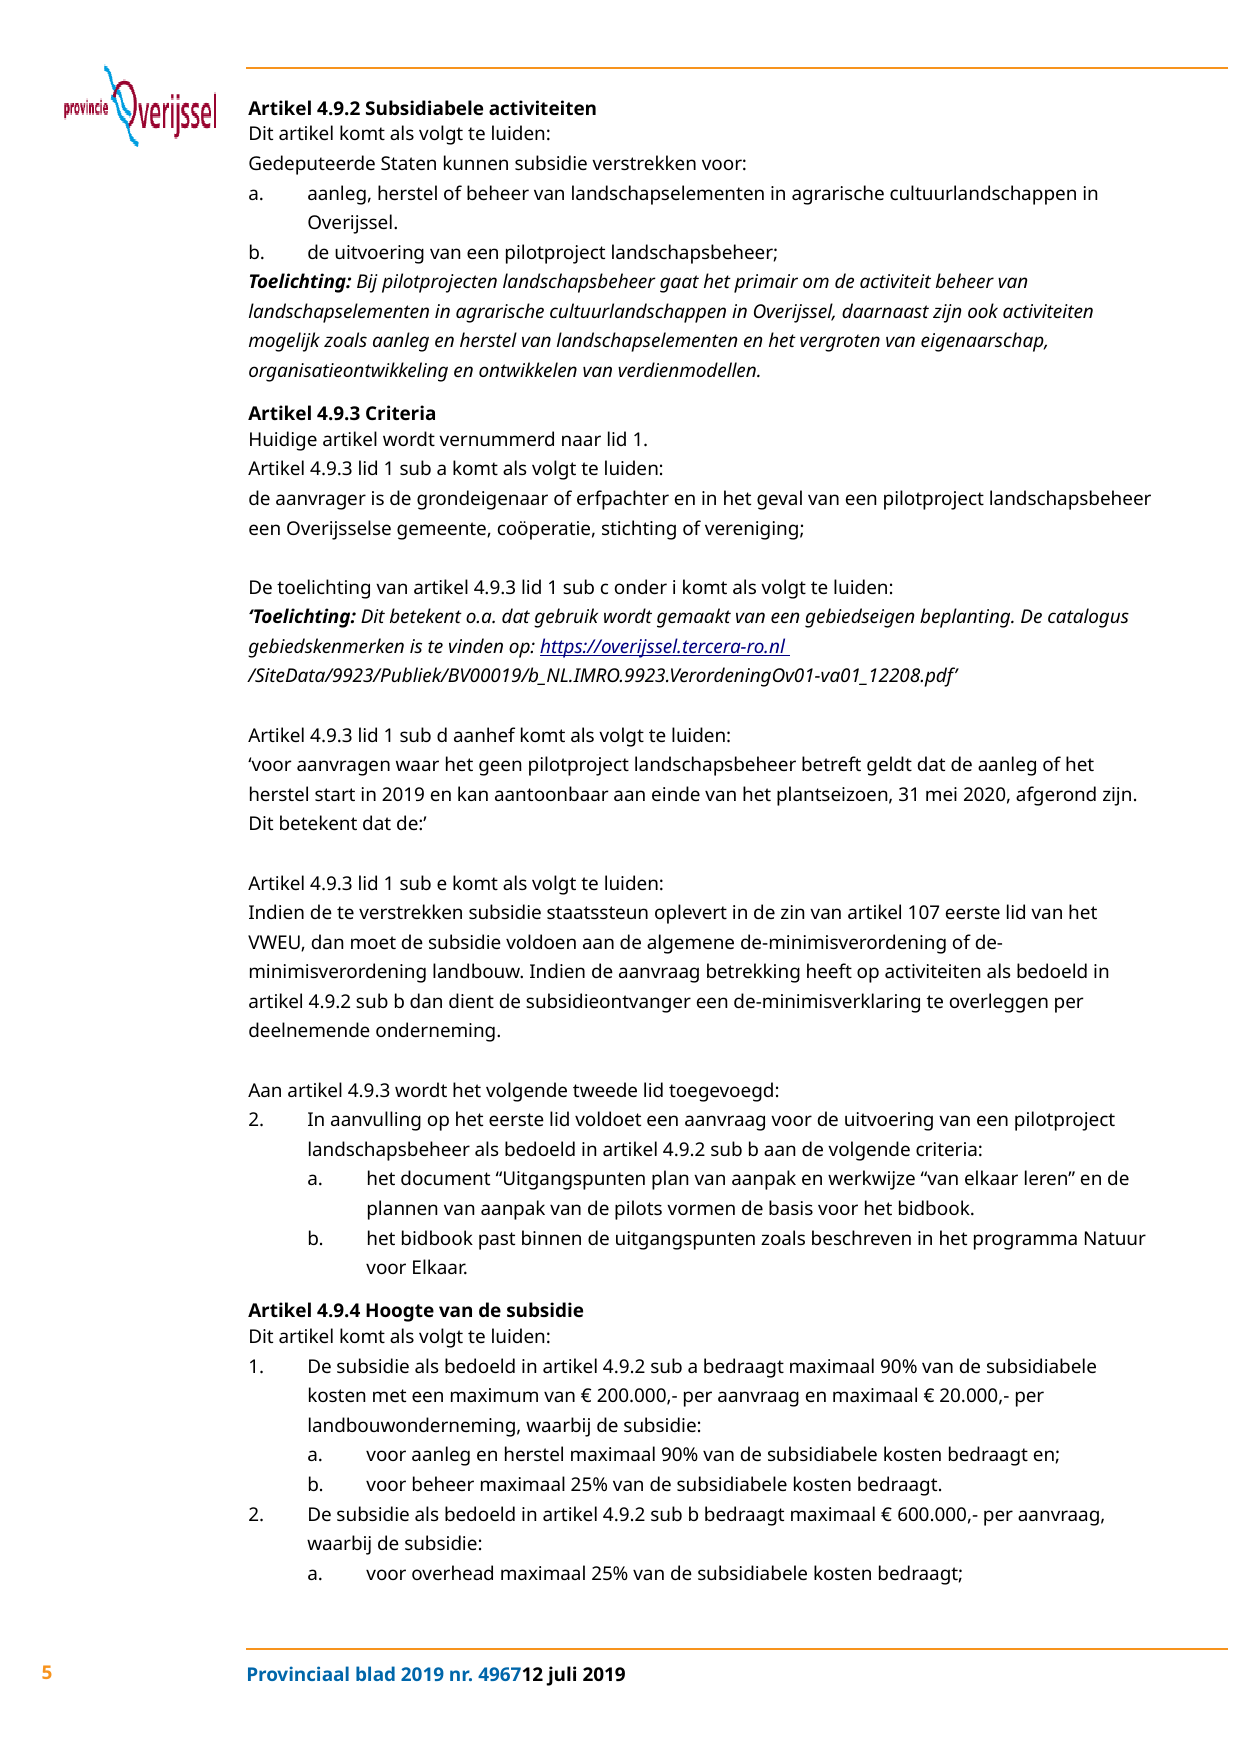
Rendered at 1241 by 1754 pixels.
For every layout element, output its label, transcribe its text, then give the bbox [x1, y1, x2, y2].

list aanleg, herstel of beheer van landschapselementen in agrarische cultuurlandschappen in Overijssel. [248, 180, 1152, 235]
text Dit artikel komt als volgt te luiden: [248, 121, 1152, 146]
text Toelichting: Bij pilotprojecten landschapsbeheer gaat het primair om de activiteit beheer van landschapselementen in agrarische cultuurlandschappen in Overijssel, daarnaast zijn ook activiteiten mogelijk zoals aanleg en herstel van landschapselementen en het vergroten van eigenaarschap, organisatieontwikkeling en ontwikkelen van verdienmodellen. [248, 268, 1152, 383]
list de uitvoering van een pilotproject landschapsbeheer; [248, 239, 1152, 264]
list het document “Uitgangspunten plan van aanpak en werkwijze “van elkaar leren” en de plannen van aanpak van de pilots vormen de basis voor het bidbook. [307, 1166, 1152, 1221]
text Aan artikel 4.9.3 wordt het volgende tweede lid toegevoegd: [248, 1077, 1152, 1103]
text Artikel 4.9.3 lid 1 sub e komt als volgt te luiden: [248, 870, 1152, 896]
text Artikel 4.9.3 Criteria [248, 400, 1152, 426]
text Artikel 4.9.3 lid 1 sub a komt als volgt te luiden: [248, 456, 1152, 481]
text Artikel 4.9.2 Subsidiabele activiteiten [248, 95, 1152, 121]
text De toelichting van artikel 4.9.3 lid 1 sub c onder i komt als volgt te luiden: [248, 574, 1152, 600]
list voor aanleg en herstel maximaal 90% van de subsidiabele kosten bedraagt en; [307, 1442, 1152, 1467]
list voor overhead maximaal 25% van de subsidiabele kosten bedraagt; [307, 1560, 1152, 1586]
text ‘Toelichting: Dit betekent o.a. dat gebruik wordt gemaakt van een gebiedseigen beplanting. De catalogus gebiedskenmerken is te vinden op: https://overijssel.tercera-ro.nl /SiteData/9923/Publiek/BV00019/b_NL.IMRO.9923.VerordeningOv01-va01_12208.pdf’ [248, 603, 1152, 688]
list De subsidie als bedoeld in artikel 4.9.2 sub b bedraagt maximaal € 600.000,- per aanvraag, waarbij de subsidie: [248, 1501, 1152, 1556]
list het bidbook past binnen de uitgangspunten zoals beschreven in het programma Natuur voor Elkaar. [307, 1225, 1152, 1280]
text ‘voor aanvragen waar het geen pilotproject landschapsbeheer betreft geldt dat de aanleg of het herstel start in 2019 en kan aantoonbaar aan einde van het plantseizoen, 31 mei 2020, afgerond zijn. Dit betekent dat de:’ [248, 751, 1152, 836]
list In aanvulling op het eerste lid voldoet een aanvraag voor de uitvoering van een pilotproject landschapsbeheer als bedoeld in artikel 4.9.2 sub b aan de volgende criteria: [248, 1106, 1152, 1162]
text Dit artikel komt als volgt te luiden: [248, 1323, 1152, 1349]
text Artikel 4.9.3 lid 1 sub d aanhef komt als volgt te luiden: [248, 722, 1152, 748]
text de aanvrager is de grondeigenaar of erfpachter en in het geval van een pilotproject landschapsbeheer een Overijsselse gemeente, coöperatie, stichting of vereniging; [248, 485, 1152, 541]
text Artikel 4.9.4 Hoogte van de subsidie [248, 1297, 1152, 1323]
list voor beheer maximaal 25% van de subsidiabele kosten bedraagt. [307, 1471, 1152, 1497]
picture [41, 47, 231, 172]
text Gedeputeerde Staten kunnen subsidie verstrekken voor: [248, 150, 1152, 176]
list De subsidie als bedoeld in artikel 4.9.2 sub a bedraagt maximaal 90% van de subsidiabele kosten met een maximum van € 200.000,- per aanvraag en maximaal € 20.000,- per landbouwonderneming, waarbij de subsidie: [248, 1353, 1152, 1438]
text Indien de te verstrekken subsidie staatssteun oplevert in de zin van artikel 107 eerste lid van het VWEU, dan moet de subsidie voldoen aan de algemene de-minimisverordening of de-minimisverordening landbouw. Indien de aanvraag betrekking heeft op activiteiten als bedoeld in artikel 4.9.2 sub b dan dient de subsidieontvanger een de-minimisverklaring te overleggen per deelnemende onderneming. [248, 899, 1152, 1043]
text Huidige artikel wordt vernummerd naar lid 1. [248, 426, 1152, 452]
